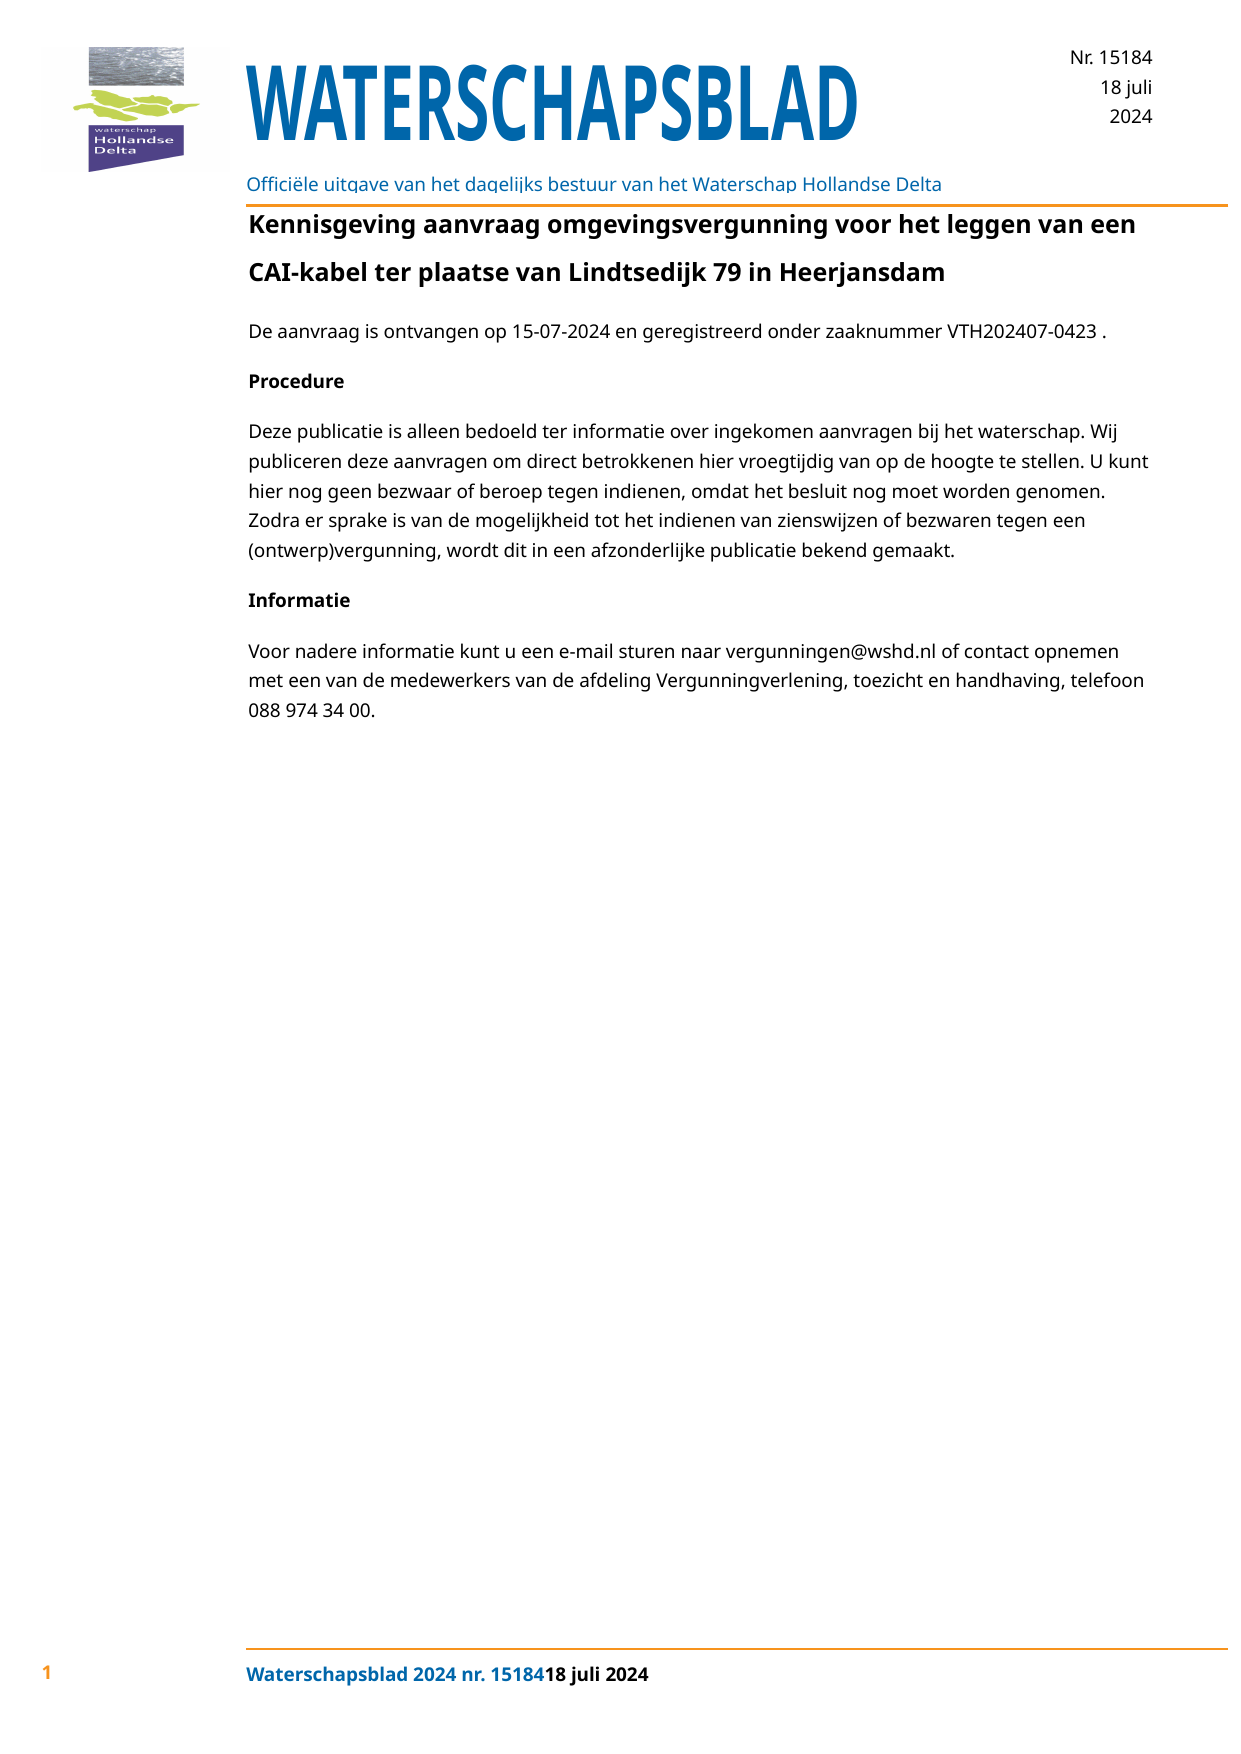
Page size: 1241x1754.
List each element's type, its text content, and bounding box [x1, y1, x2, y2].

text Voor nadere informatie kunt u een e-mail sturen naar vergunningen@wshd.nl of contact opnemen met een van de medewerkers van de afdeling Vergunningverlening, toezicht en handhaving, telefoon 088 974 34 00. [248, 638, 1152, 723]
picture [41, 47, 231, 172]
text De aanvraag is ontvangen op 15-07-2024 en geregistreerd onder zaaknummer VTH202407-0423 . [248, 318, 1152, 344]
text Informatie [248, 587, 1152, 613]
text Deze publicatie is alleen bedoeld ter informatie over ingekomen aanvragen bij het waterschap. Wij publiceren deze aanvragen om direct betrokkenen hier vroegtijdig van op de hoogte te stellen. U kunt hier nog geen bezwaar of beroep tegen indienen, omdat het besluit nog moet worden genomen. Zodra er sprake is van de mogelijkheid tot het indienen van zienswijzen of bezwaren tegen een (ontwerp)vergunning, wordt dit in een afzonderlijke publicatie bekend gemaakt. [248, 419, 1152, 563]
text Kennisgeving aanvraag omgevingsvergunning voor het leggen van een CAI-kabel ter plaatse van Lindtsedijk 79 in Heerjansdam [248, 207, 1152, 288]
text Procedure [248, 368, 1152, 394]
